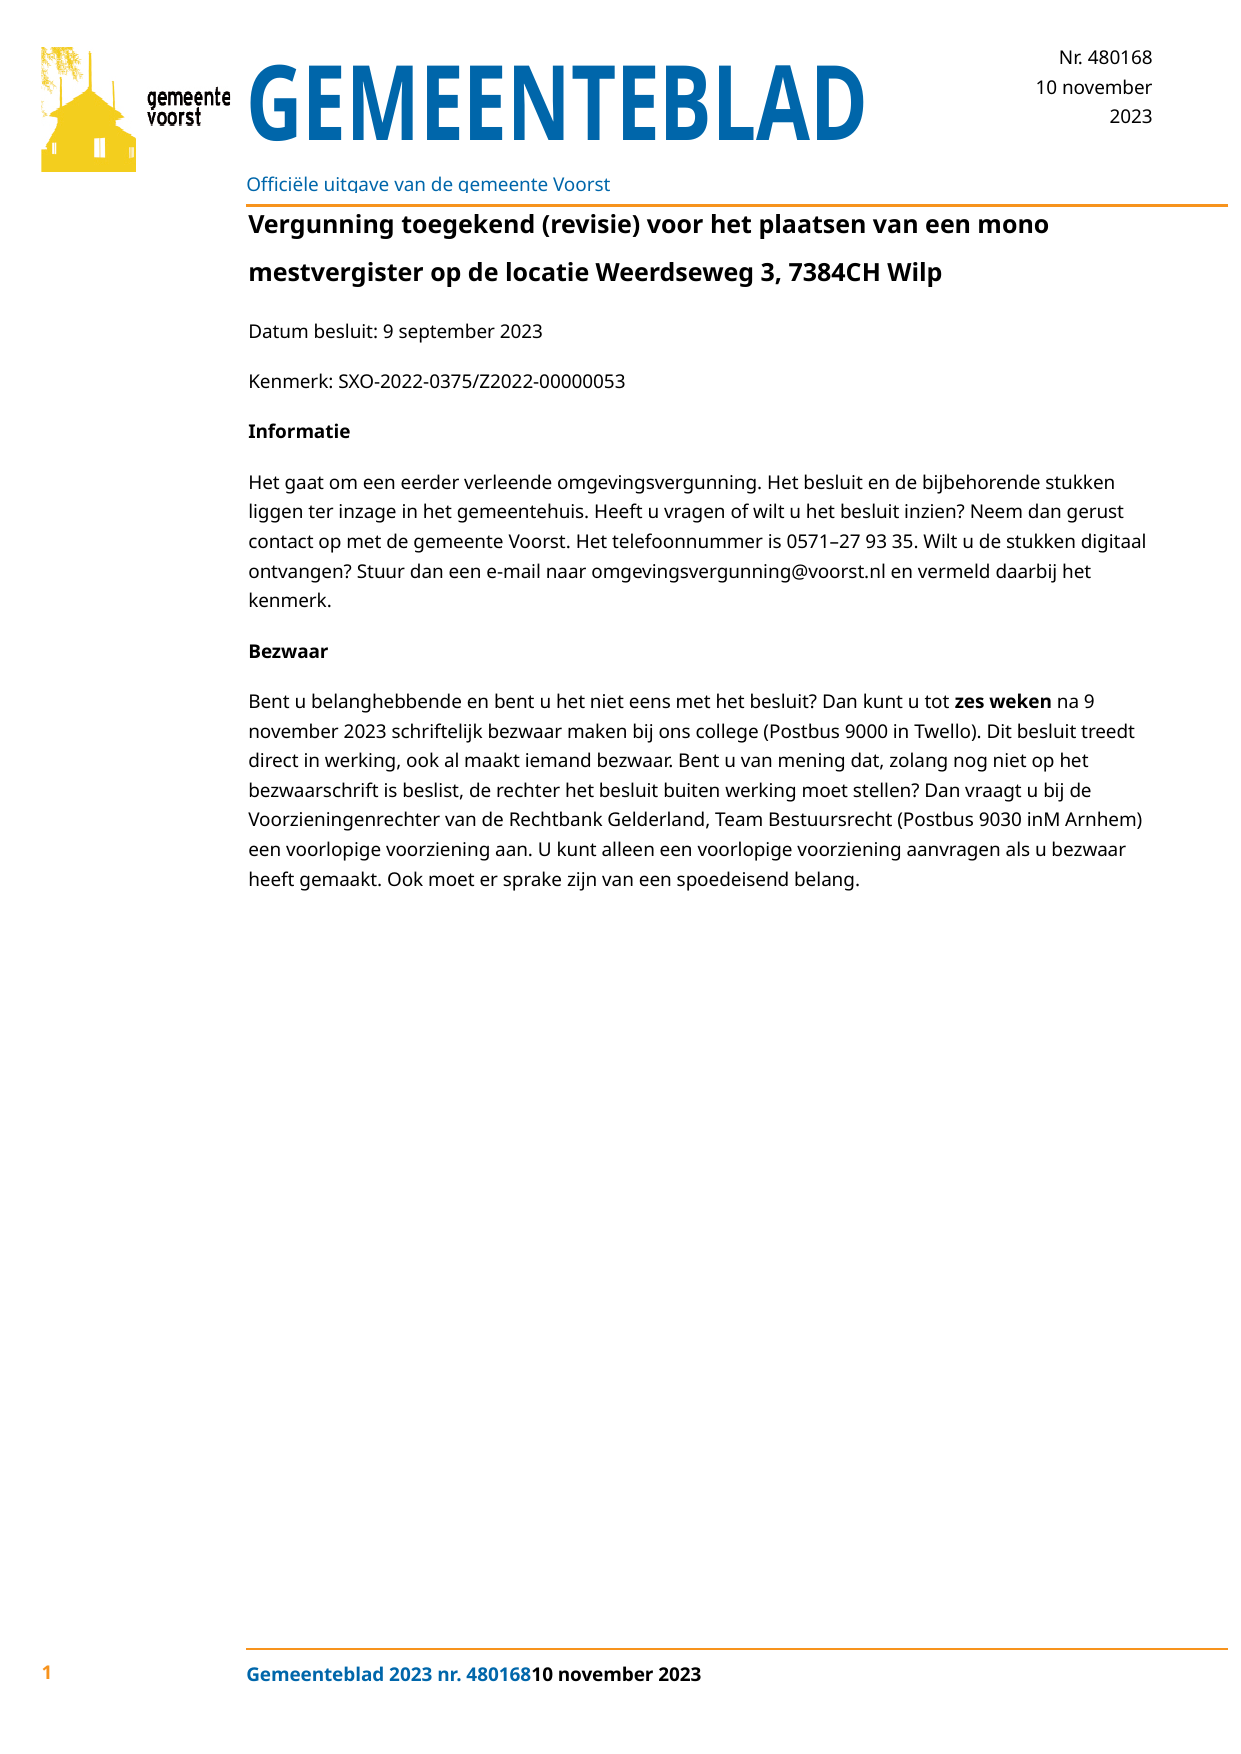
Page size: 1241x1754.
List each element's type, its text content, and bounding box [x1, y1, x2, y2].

text Bezwaar [248, 638, 1152, 664]
text Datum besluit: 9 september 2023 [248, 318, 1152, 344]
text Kenmerk: SXO-2022-0375/Z2022-00000053 [248, 368, 1152, 394]
text Het gaat om een eerder verleende omgevingsvergunning. Het besluit en de bijbehorende stukken liggen ter inzage in het gemeentehuis. Heeft u vragen of wilt u het besluit inzien? Neem dan gerust contact op met de gemeente Voorst. Het telefoonnummer is 0571–27 93 35. Wilt u de stukken digitaal ontvangen? Stuur dan een e-mail naar omgevingsvergunning@voorst.nl en vermeld daarbij het kenmerk. [248, 469, 1152, 613]
text Vergunning toegekend (revisie) voor het plaatsen van een mono mestvergister op de locatie Weerdseweg 3, 7384CH Wilp [248, 207, 1152, 288]
picture [41, 47, 231, 172]
text Informatie [248, 419, 1152, 444]
text Bent u belanghebbende en bent u het niet eens met het besluit? Dan kunt u tot zes weken na 9 november 2023 schriftelijk bezwaar maken bij ons college (Postbus 9000 in Twello). Dit besluit treedt direct in werking, ook al maakt iemand bezwaar. Bent u van mening dat, zolang nog niet op het bezwaarschrift is beslist, de rechter het besluit buiten werking moet stellen? Dan vraagt u bij de Voorzieningenrechter van de Rechtbank Gelderland, Team Bestuursrecht (Postbus 9030 inM Arnhem) een voorlopige voorziening aan. U kunt alleen een voorlopige voorziening aanvragen als u bezwaar heeft gemaakt. Ook moet er sprake zijn van een spoedeisend belang. [248, 688, 1152, 892]
